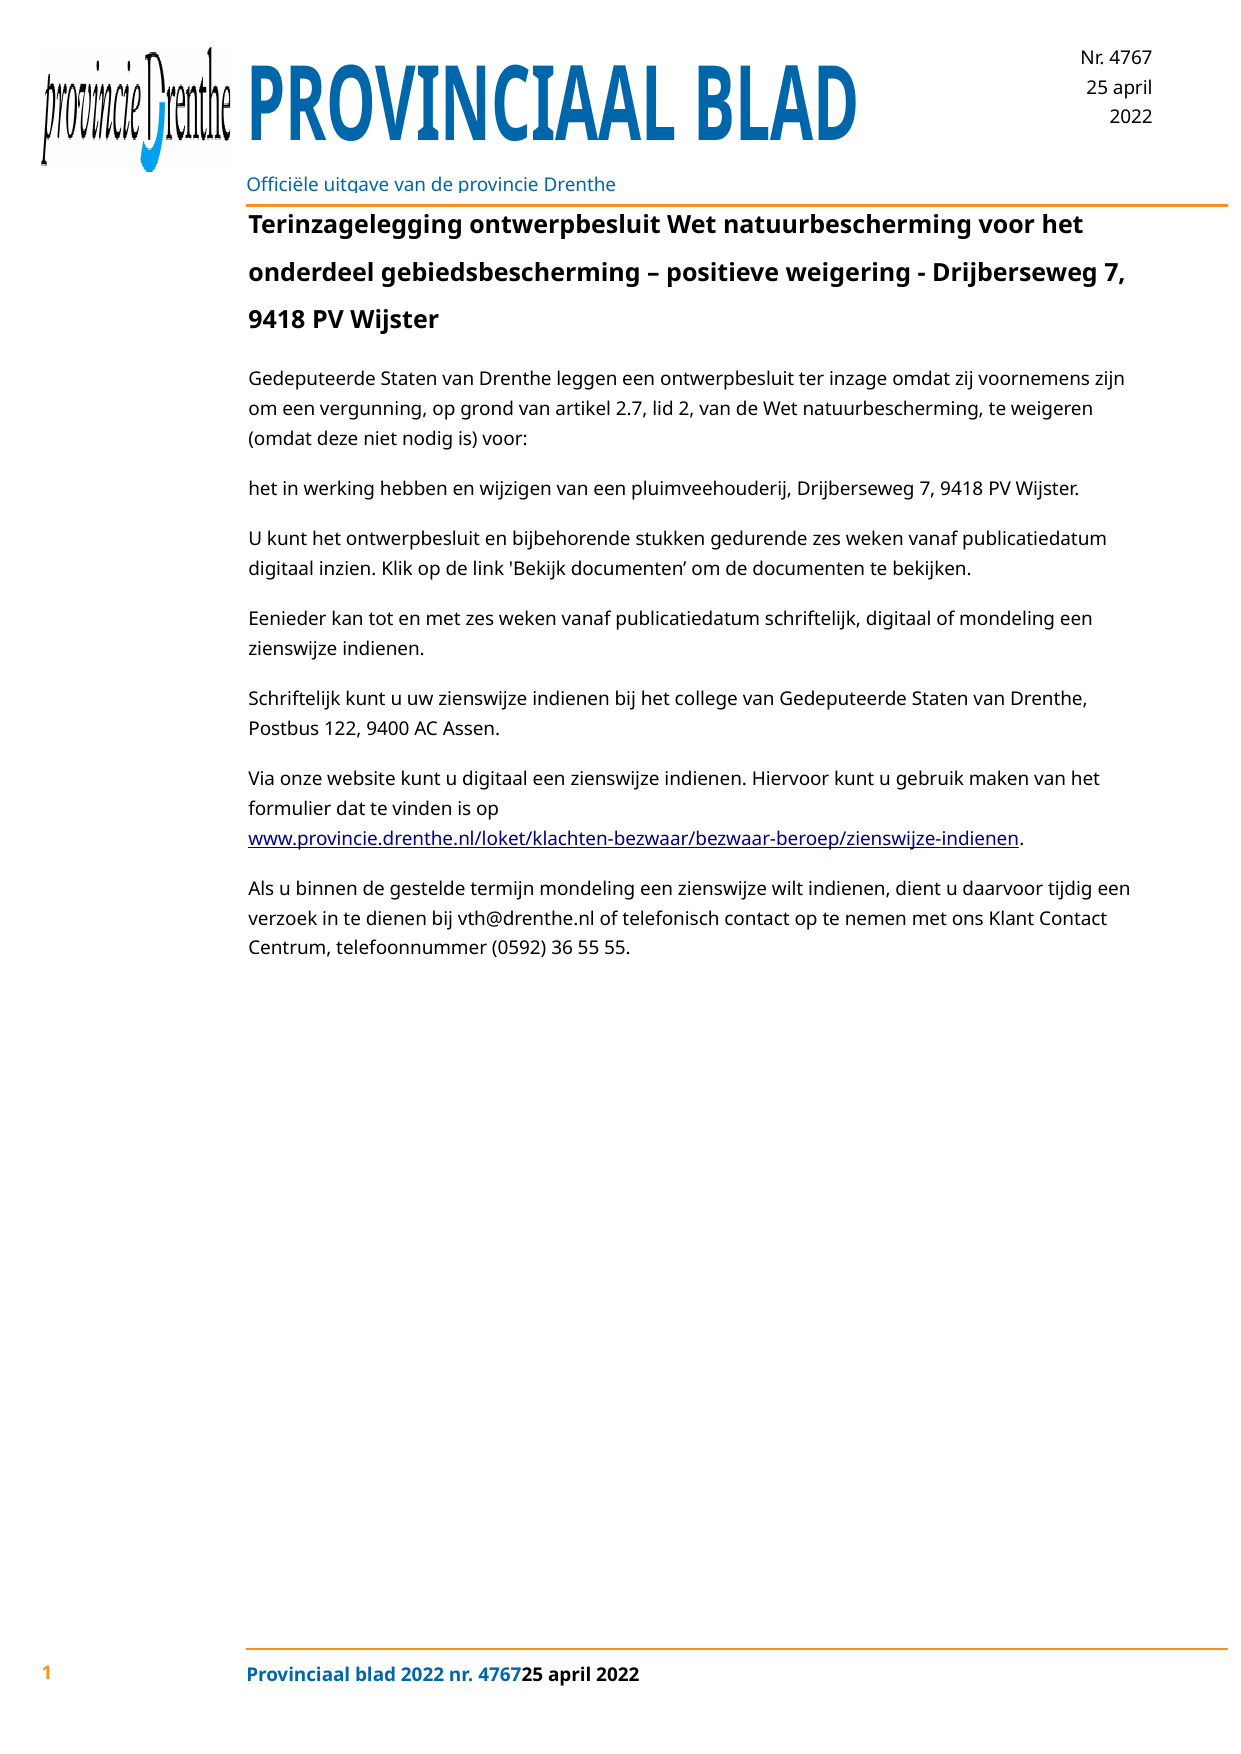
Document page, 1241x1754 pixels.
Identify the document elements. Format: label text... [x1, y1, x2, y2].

text Terinzagelegging ontwerpbesluit Wet natuurbescherming voor het onderdeel gebiedsbescherming – positieve weigering - Drijberseweg 7, 9418 PV Wijster [248, 207, 1152, 336]
text U kunt het ontwerpbesluit en bijbehorende stukken gedurende zes weken vanaf publicatiedatum digitaal inzien. Klik op de link 'Bekijk documenten’ om de documenten te bekijken. [248, 526, 1152, 581]
text Als u binnen de gestelde termijn mondeling een zienswijze wilt indienen, dient u daarvoor tijdig een verzoek in te dienen bij vth@drenthe.nl of telefonisch contact op te nemen met ons Klant Contact Centrum, telefoonnummer (0592) 36 55 55. [248, 875, 1152, 960]
text het in werking hebben en wijzigen van een pluimveehouderij, Drijberseweg 7, 9418 PV Wijster. [248, 475, 1152, 501]
text Via onze website kunt u digitaal een zienswijze indienen. Hiervoor kunt u gebruik maken van het formulier dat te vinden is op www.provincie.drenthe.nl/loket/klachten-bezwaar/bezwaar-beroep/zienswijze-indienen. [248, 766, 1152, 850]
text Gedeputeerde Staten van Drenthe leggen een ontwerpbesluit ter inzage omdat zij voornemens zijn om een vergunning, op grond van artikel 2.7, lid 2, van de Wet natuurbescherming, te weigeren (omdat deze niet nodig is) voor: [248, 366, 1152, 450]
text Eenieder kan tot en met zes weken vanaf publicatiedatum schriftelijk, digitaal of mondeling een zienswijze indienen. [248, 606, 1152, 661]
picture [41, 47, 231, 172]
text Schriftelijk kunt u uw zienswijze indienen bij het college van Gedeputeerde Staten van Drenthe, Postbus 122, 9400 AC Assen. [248, 686, 1152, 741]
